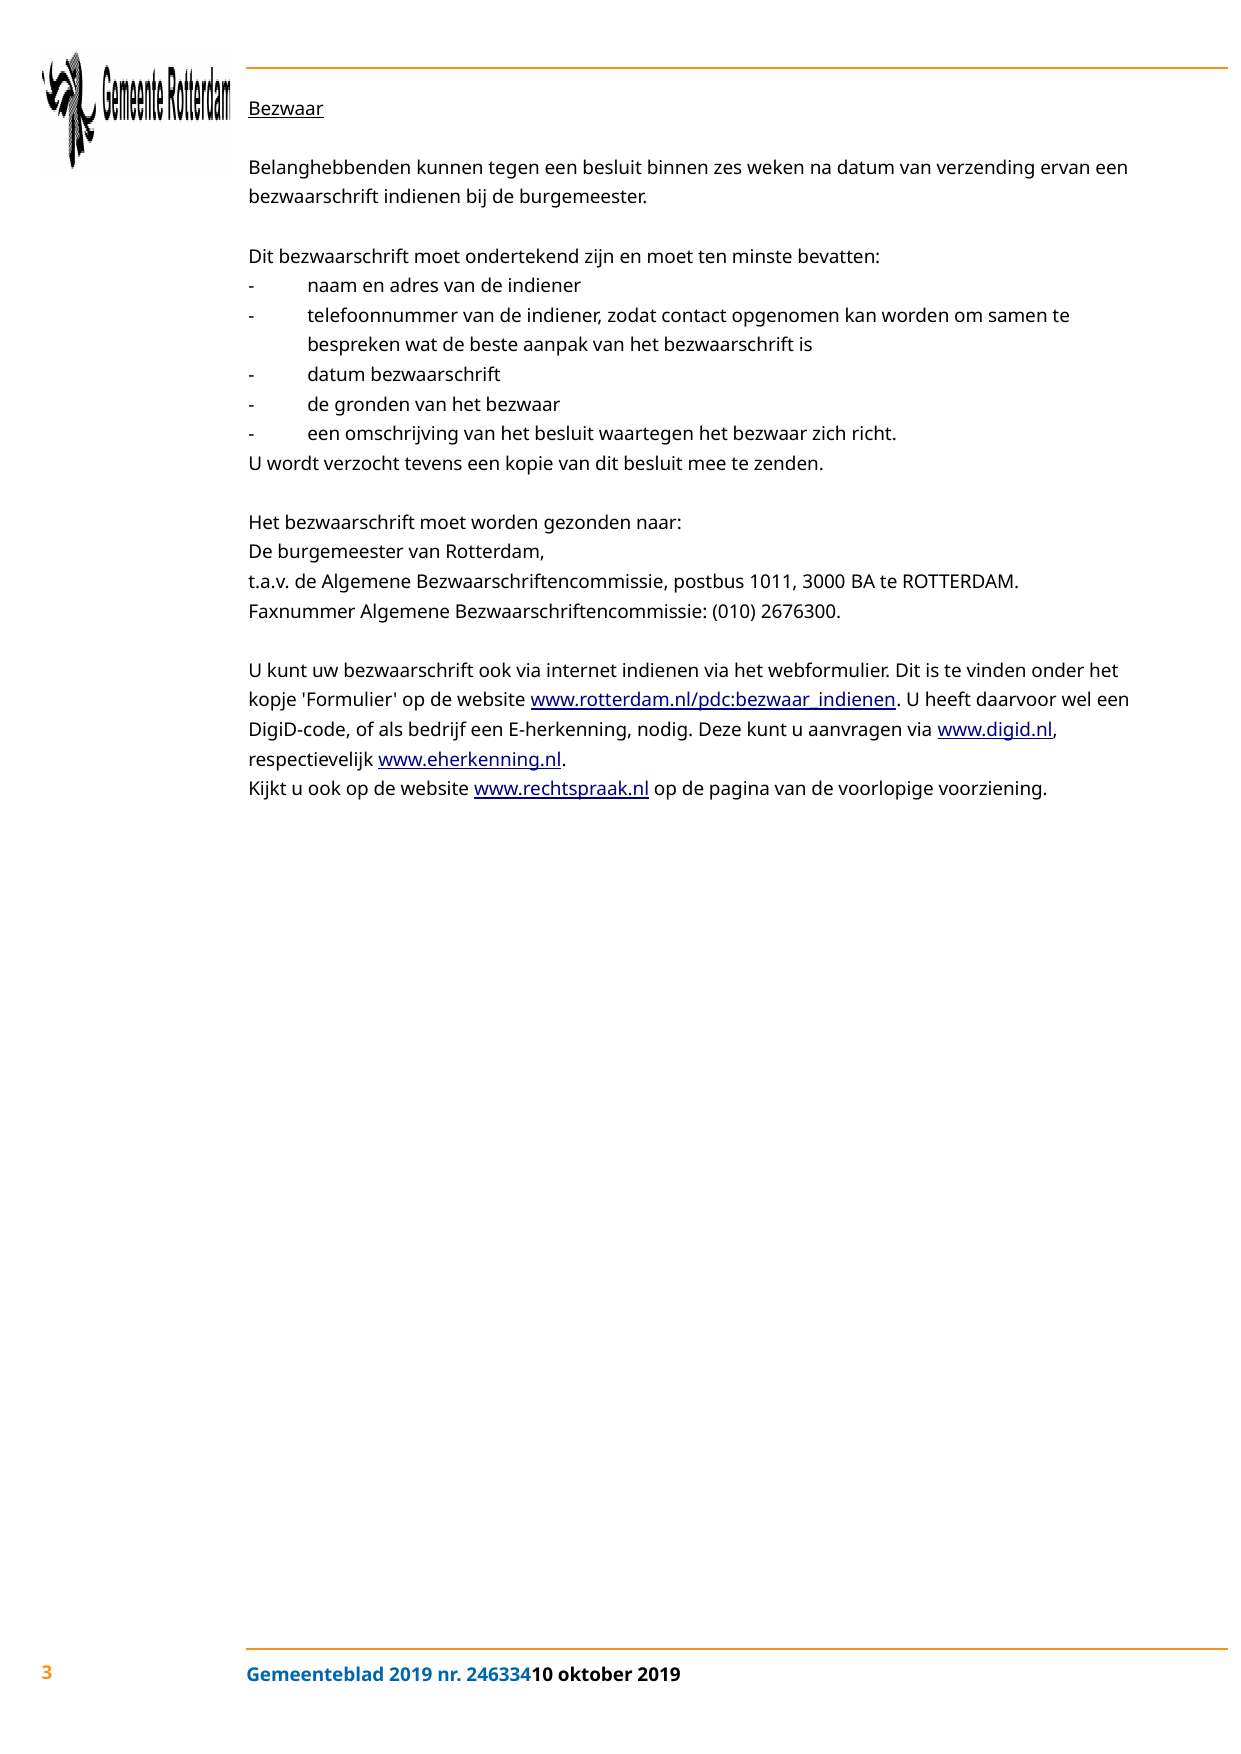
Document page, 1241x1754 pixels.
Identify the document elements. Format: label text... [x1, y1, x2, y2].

text Dit bezwaarschrift moet ondertekend zijn en moet ten minste bevatten: [248, 243, 1152, 268]
text Faxnummer Algemene Bezwaarschriftencommissie: (010) 2676300. [248, 598, 1152, 623]
text U wordt verzocht tevens een kopie van dit besluit mee te zenden. [248, 450, 1152, 476]
list naam en adres van de indiener [248, 272, 1152, 298]
text Het bezwaarschrift moet worden gezonden naar: [248, 509, 1152, 535]
list een omschrijving van het besluit waartegen het bezwaar zich richt. [248, 420, 1152, 446]
list de gronden van het bezwaar [248, 391, 1152, 416]
list telefoonnummer van de indiener, zodat contact opgenomen kan worden om samen te bespreken wat de beste aanpak van het bezwaarschrift is [248, 302, 1152, 357]
text De burgemeester van Rotterdam, [248, 539, 1152, 564]
text U kunt uw bezwaarschrift ook via internet indienen via het webformulier. Dit is te vinden onder het kopje 'Formulier' op de website www.rotterdam.nl/pdc:bezwaar_indienen. U heeft daarvoor wel een DigiD-code, of als bedrijf een E-herkenning, nodig. Deze kunt u aanvragen via www.digid.nl, respectievelijk www.eherkenning.nl. [248, 657, 1152, 771]
text Bezwaar [248, 95, 1152, 121]
picture [41, 47, 231, 172]
text Belanghebbenden kunnen tegen een besluit binnen zes weken na datum van verzending ervan een bezwaarschrift indienen bij de burgemeester. [248, 154, 1152, 209]
text t.a.v. de Algemene Bezwaarschriftencommissie, postbus 1011, 3000 BA te ROTTERDAM. [248, 568, 1152, 594]
list datum bezwaarschrift [248, 361, 1152, 387]
text Kijkt u ook op de website www.rechtspraak.nl op de pagina van de voorlopige voorziening. [248, 775, 1152, 801]
